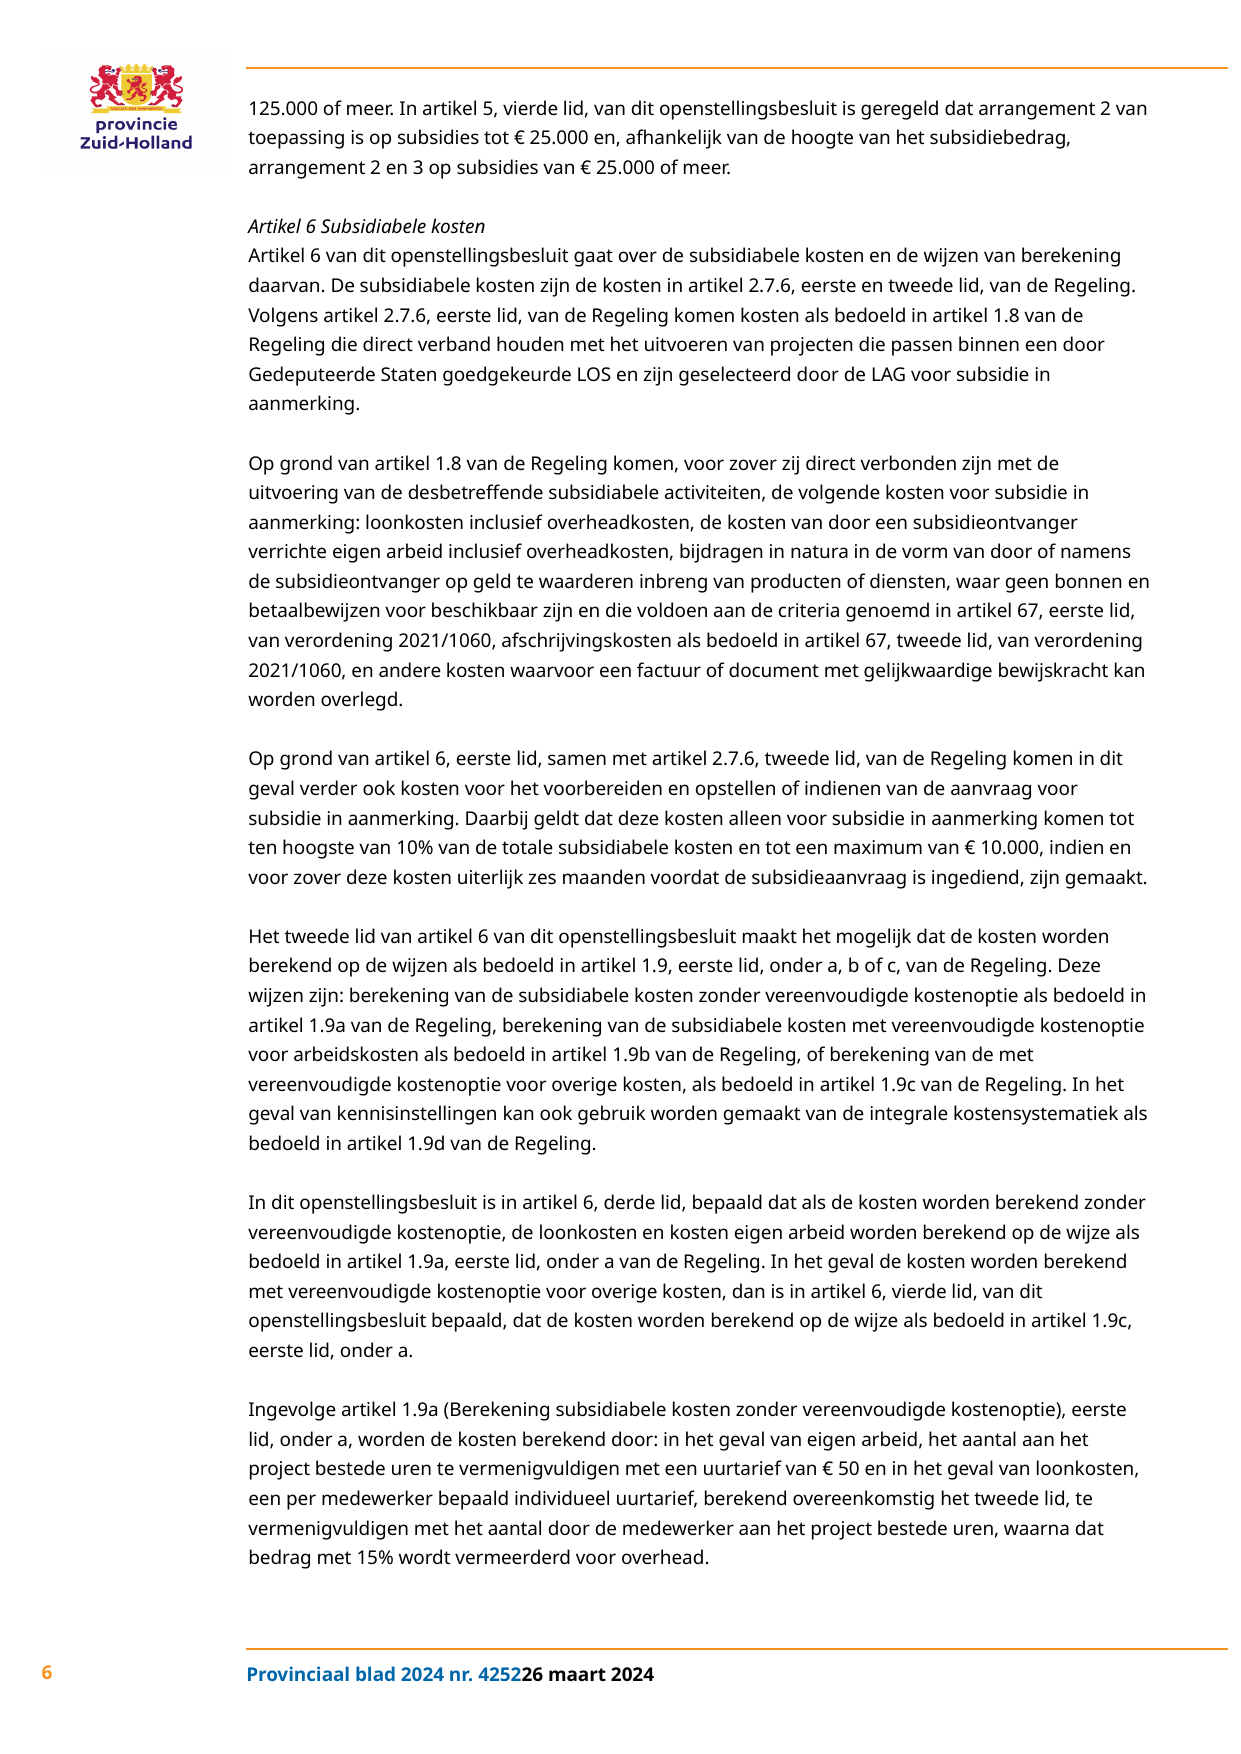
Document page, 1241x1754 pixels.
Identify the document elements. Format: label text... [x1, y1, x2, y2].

text Ingevolge artikel 1.9a (Berekening subsidiabele kosten zonder vereenvoudigde kostenoptie), eerste lid, onder a, worden de kosten berekend door: in het geval van eigen arbeid, het aantal aan het project bestede uren te vermenigvuldigen met een uurtarief van € 50 en in het geval van loonkosten, een per medewerker bepaald individueel uurtarief, berekend overeenkomstig het tweede lid, te vermenigvuldigen met het aantal door de medewerker aan het project bestede uren, waarna dat bedrag met 15% wordt vermeerderd voor overhead. [248, 1396, 1152, 1570]
text Het tweede lid van artikel 6 van dit openstellingsbesluit maakt het mogelijk dat de kosten worden berekend op de wijzen als bedoeld in artikel 1.9, eerste lid, onder a, b of c, van de Regeling. Deze wijzen zijn: berekening van de subsidiabele kosten zonder vereenvoudigde kostenoptie als bedoeld in artikel 1.9a van de Regeling, berekening van de subsidiabele kosten met vereenvoudigde kostenoptie voor arbeidskosten als bedoeld in artikel 1.9b van de Regeling, of berekening van de met vereenvoudigde kostenoptie voor overige kosten, als bedoeld in artikel 1.9c van de Regeling. In het geval van kennisinstellingen kan ook gebruik worden gemaakt van de integrale kostensystematiek als bedoeld in artikel 1.9d van de Regeling. [248, 923, 1152, 1156]
text Op grond van artikel 1.8 van de Regeling komen, voor zover zij direct verbonden zijn met de uitvoering van de desbetreffende subsidiabele activiteiten, de volgende kosten voor subsidie in aanmerking: loonkosten inclusief overheadkosten, de kosten van door een subsidieontvanger verrichte eigen arbeid inclusief overheadkosten, bijdragen in natura in de vorm van door of namens de subsidieontvanger op geld te waarderen inbreng van producten of diensten, waar geen bonnen en betaalbewijzen voor beschikbaar zijn en die voldoen aan de criteria genoemd in artikel 67, eerste lid, van verordening 2021/1060, afschrijvingskosten als bedoeld in artikel 67, tweede lid, van verordening 2021/1060, en andere kosten waarvoor een factuur of document met gelijkwaardige bewijskracht kan worden overlegd. [248, 450, 1152, 712]
text Op grond van artikel 6, eerste lid, samen met artikel 2.7.6, tweede lid, van de Regeling komen in dit geval verder ook kosten voor het voorbereiden en opstellen of indienen van de aanvraag voor subsidie in aanmerking. Daarbij geldt dat deze kosten alleen voor subsidie in aanmerking komen tot ten hoogste van 10% van de totale subsidiabele kosten en tot een maximum van € 10.000, indien en voor zover deze kosten uiterlijk zes maanden voordat de subsidieaanvraag is ingediend, zijn gemaakt. [248, 746, 1152, 890]
text Artikel 6 van dit openstellingsbesluit gaat over de subsidiabele kosten en de wijzen van berekening daarvan. De subsidiabele kosten zijn de kosten in artikel 2.7.6, eerste en tweede lid, van de Regeling. Volgens artikel 2.7.6, eerste lid, van de Regeling komen kosten als bedoeld in artikel 1.8 van de Regeling die direct verband houden met het uitvoeren van projecten die passen binnen een door Gedeputeerde Staten goedgekeurde LOS en zijn geselecteerd door de LAG voor subsidie in aanmerking. [248, 243, 1152, 416]
text 125.000 of meer. In artikel 5, vierde lid, van dit openstellingsbesluit is geregeld dat arrangement 2 van toepassing is op subsidies tot € 25.000 en, afhankelijk van de hoogte van het subsidiebedrag, arrangement 2 en 3 op subsidies van € 25.000 of meer. [248, 95, 1152, 180]
text In dit openstellingsbesluit is in artikel 6, derde lid, bepaald dat als de kosten worden berekend zonder vereenvoudigde kostenoptie, de loonkosten en kosten eigen arbeid worden berekend op de wijze als bedoeld in artikel 1.9a, eerste lid, onder a van de Regeling. In het geval de kosten worden berekend met vereenvoudigde kostenoptie voor overige kosten, dan is in artikel 6, vierde lid, van dit openstellingsbesluit bepaald, dat de kosten worden berekend op de wijze als bedoeld in artikel 1.9c, eerste lid, onder a. [248, 1189, 1152, 1363]
text Artikel 6 Subsidiabele kosten [248, 213, 1152, 239]
picture [41, 47, 231, 172]
